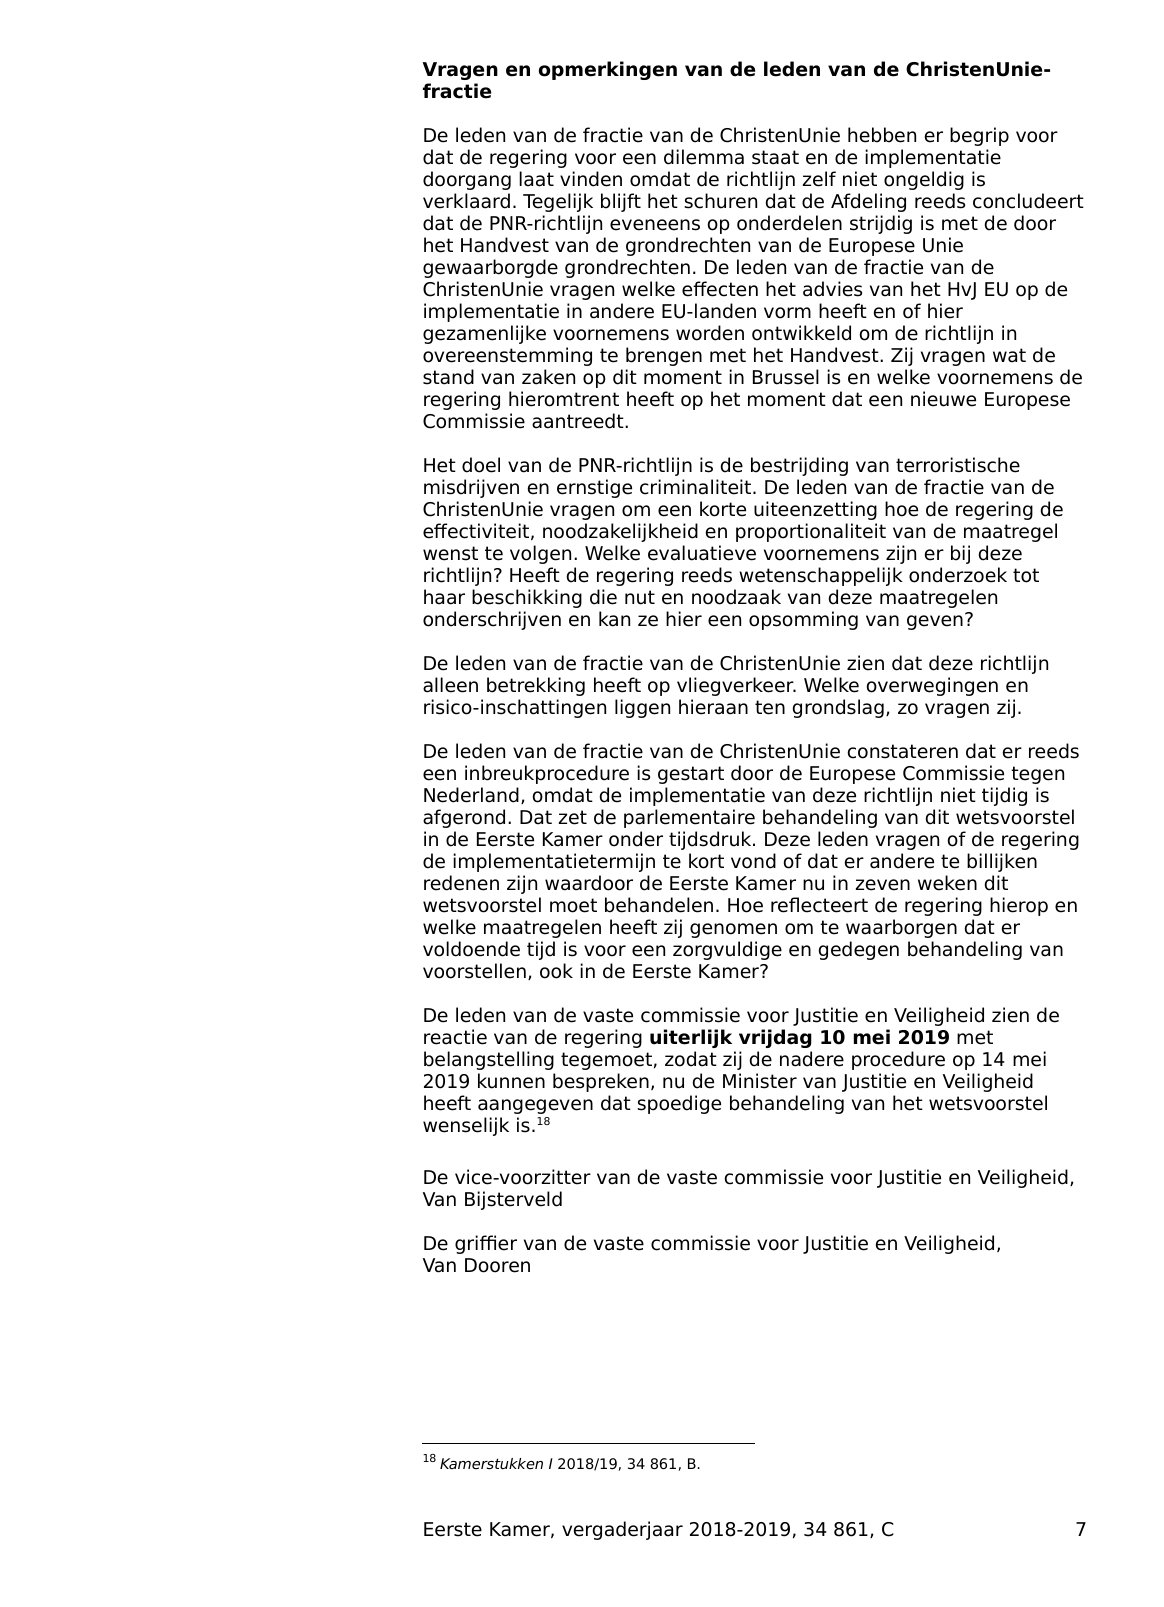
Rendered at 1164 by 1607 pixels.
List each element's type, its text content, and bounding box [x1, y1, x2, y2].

text De leden van de fractie van de ChristenUnie constateren dat er reeds een inbreukprocedure is gestart door de Europese Commissie tegen Nederland, omdat de implementatie van deze richtlijn niet tijdig is afgerond. Dat zet de parlementaire behandeling van dit wetsvoorstel in de Eerste Kamer onder tijdsdruk. Deze leden vragen of de regering de implementatietermijn te kort vond of dat er andere te billijken redenen zijn waardoor de Eerste Kamer nu in zeven weken dit wetsvoorstel moet behandelen. Hoe reflecteert de regering hierop en welke maatregelen heeft zij genomen om te waarborgen dat er voldoende tijd is voor een zorgvuldige en gedegen behandeling van voorstellen, ook in de Eerste Kamer? [422, 741, 1087, 983]
text De leden van de fractie van de ChristenUnie zien dat deze richtlijn alleen betrekking heeft op vliegverkeer. Welke overwegingen en risico-inschattingen liggen hieraan ten grondslag, zo vragen zij. [422, 653, 1087, 719]
text Kamerstukken I 2018/19, 34 861, B. [422, 1452, 1087, 1474]
subtitle Vragen en opmerkingen van de leden van de ChristenUnie-fractie [422, 59, 1087, 103]
text De vice-voorzitter van de vaste commissie voor Justitie en Veiligheid, Van Bijsterveld [422, 1167, 1087, 1211]
text De leden van de fractie van de ChristenUnie hebben er begrip voor dat de regering voor een dilemma staat en de implementatie doorgang laat vinden omdat de richtlijn zelf niet ongeldig is verklaard. Tegelijk blijft het schuren dat de Afdeling reeds concludeert dat de PNR-richtlijn eveneens op onderdelen strijdig is met de door het Handvest van de grondrechten van de Europese Unie gewaarborgde grondrechten. De leden van de fractie van de ChristenUnie vragen welke effecten het advies van het HvJ EU op de implementatie in andere EU-landen vorm heeft en of hier gezamenlijke voornemens worden ontwikkeld om de richtlijn in overeenstemming te brengen met het Handvest. Zij vragen wat de stand van zaken op dit moment in Brussel is en welke voornemens de regering hieromtrent heeft op het moment dat een nieuwe Europese Commissie aantreedt. [422, 125, 1087, 433]
text De leden van de vaste commissie voor Justitie en Veiligheid zien de reactie van de regering uiterlijk vrijdag 10 mei 2019 met belangstelling tegemoet, zodat zij de nadere procedure op 14 mei 2019 kunnen bespreken, nu de Minister van Justitie en Veiligheid heeft aangegeven dat spoedige behandeling van het wetsvoorstel wenselijk is. [422, 1005, 1087, 1137]
text Het doel van de PNR-richtlijn is de bestrijding van terroristische misdrijven en ernstige criminaliteit. De leden van de fractie van de ChristenUnie vragen om een korte uiteenzetting hoe de regering de effectiviteit, noodzakelijkheid en proportionaliteit van de maatregel wenst te volgen. Welke evaluatieve voornemens zijn er bij deze richtlijn? Heeft de regering reeds wetenschappelijk onderzoek tot haar beschikking die nut en noodzaak van deze maatregelen onderschrijven en kan ze hier een opsomming van geven? [422, 455, 1087, 631]
text De griffier van de vaste commissie voor Justitie en Veiligheid, Van Dooren [422, 1233, 1087, 1277]
